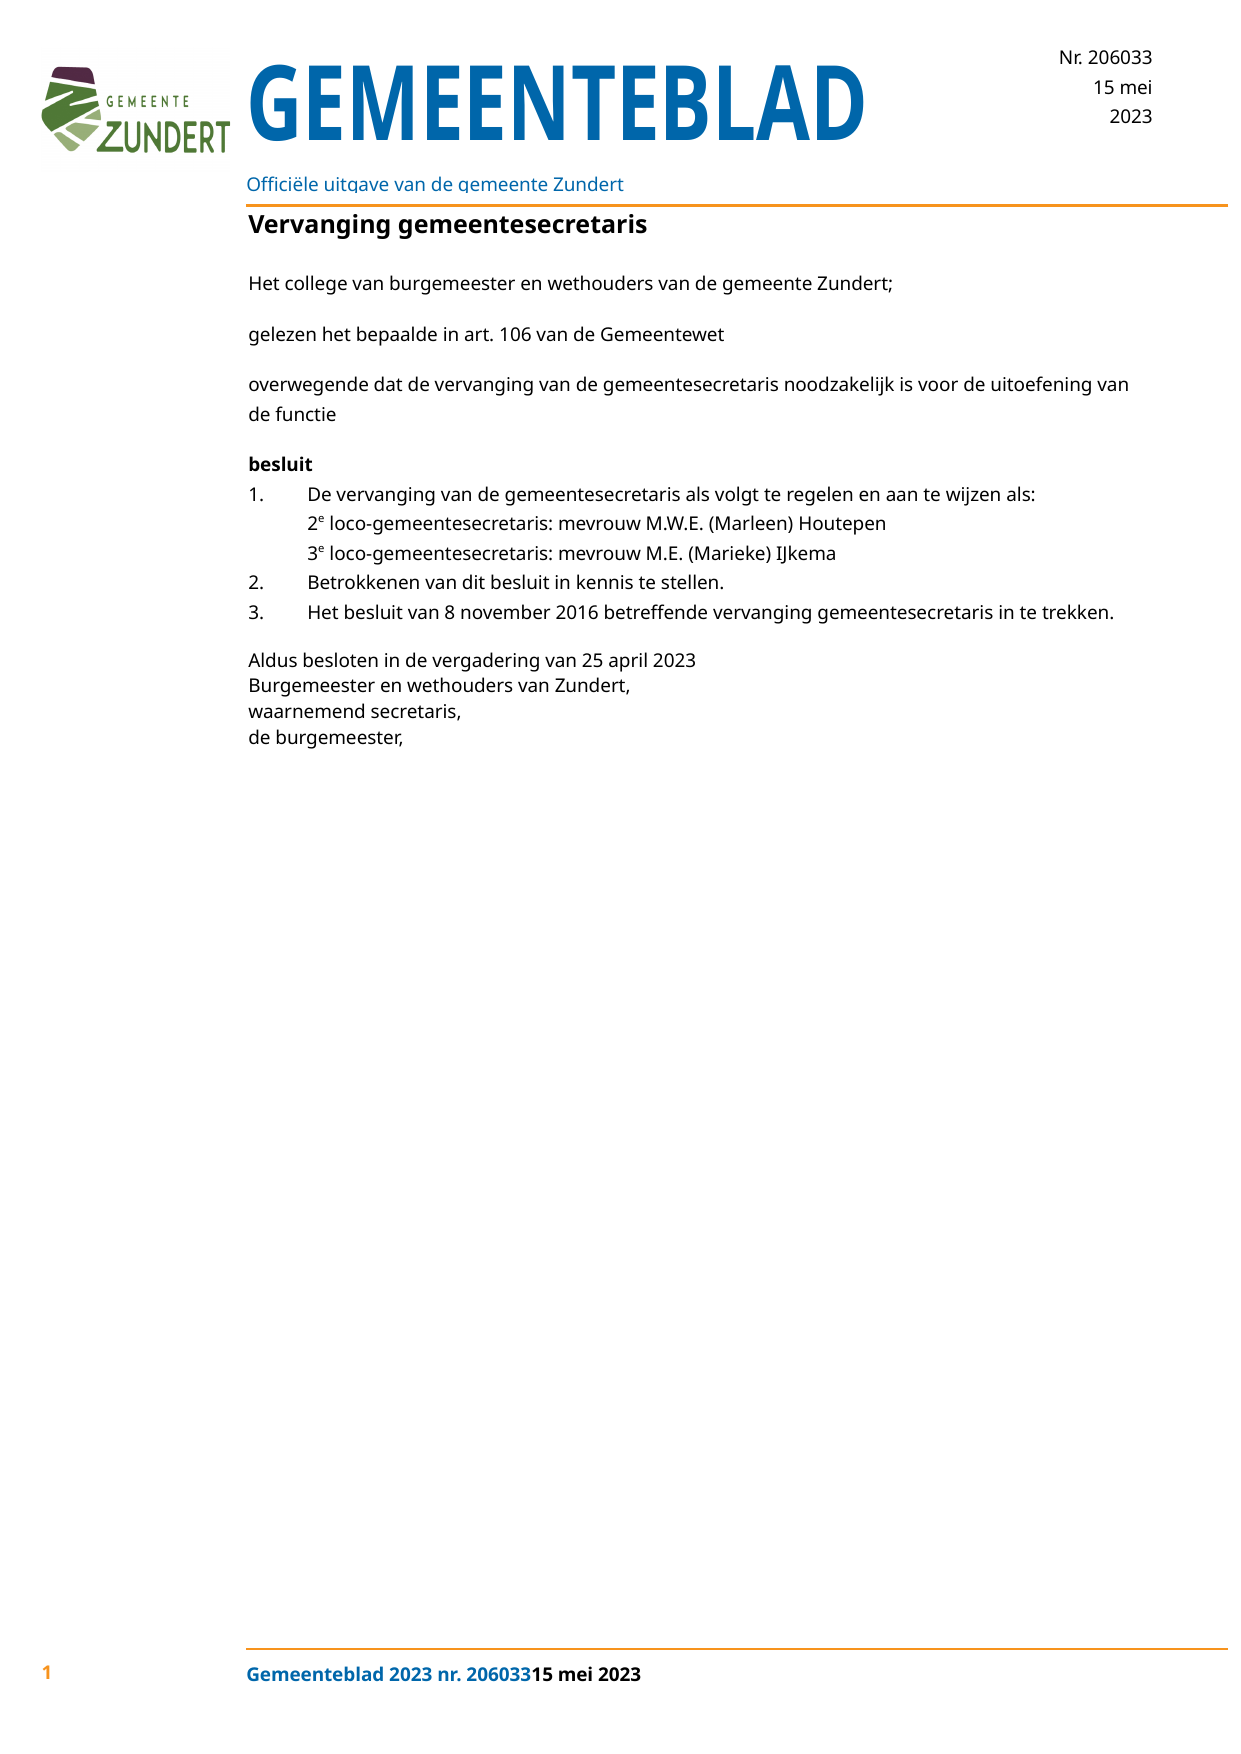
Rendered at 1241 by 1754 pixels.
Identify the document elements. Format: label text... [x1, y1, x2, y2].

text Het college van burgemeester en wethouders van de gemeente Zundert; [248, 270, 1152, 296]
list Betrokkenen van dit besluit in kennis te stellen. [248, 569, 1152, 595]
text gelezen het bepaalde in art. 106 van de Gemeentewet [248, 321, 1152, 346]
list Het besluit van 8 november 2016 betreffende vervanging gemeentesecretaris in te trekken. [248, 599, 1152, 625]
list De vervanging van de gemeentesecretaris als volgt te regelen en aan te wijzen als: [248, 481, 1152, 506]
text Vervanging gemeentesecretaris [248, 207, 1152, 241]
text Burgemeester en wethouders van Zundert, [248, 673, 1152, 698]
picture [41, 47, 231, 172]
list 2e loco-gemeentesecretaris: mevrouw M.W.E. (Marleen) Houtepen [248, 510, 1152, 536]
list 3e loco-gemeentesecretaris: mevrouw M.E. (Marieke) IJkema [248, 540, 1152, 566]
text de burgemeester, [248, 724, 1152, 750]
text overwegende dat de vervanging van de gemeentesecretaris noodzakelijk is voor de uitoefening van de functie [248, 371, 1152, 426]
text Aldus besloten in de vergadering van 25 april 2023 [248, 647, 1152, 673]
text waarnemend secretaris, [248, 698, 1152, 724]
text besluit [248, 451, 1152, 477]
